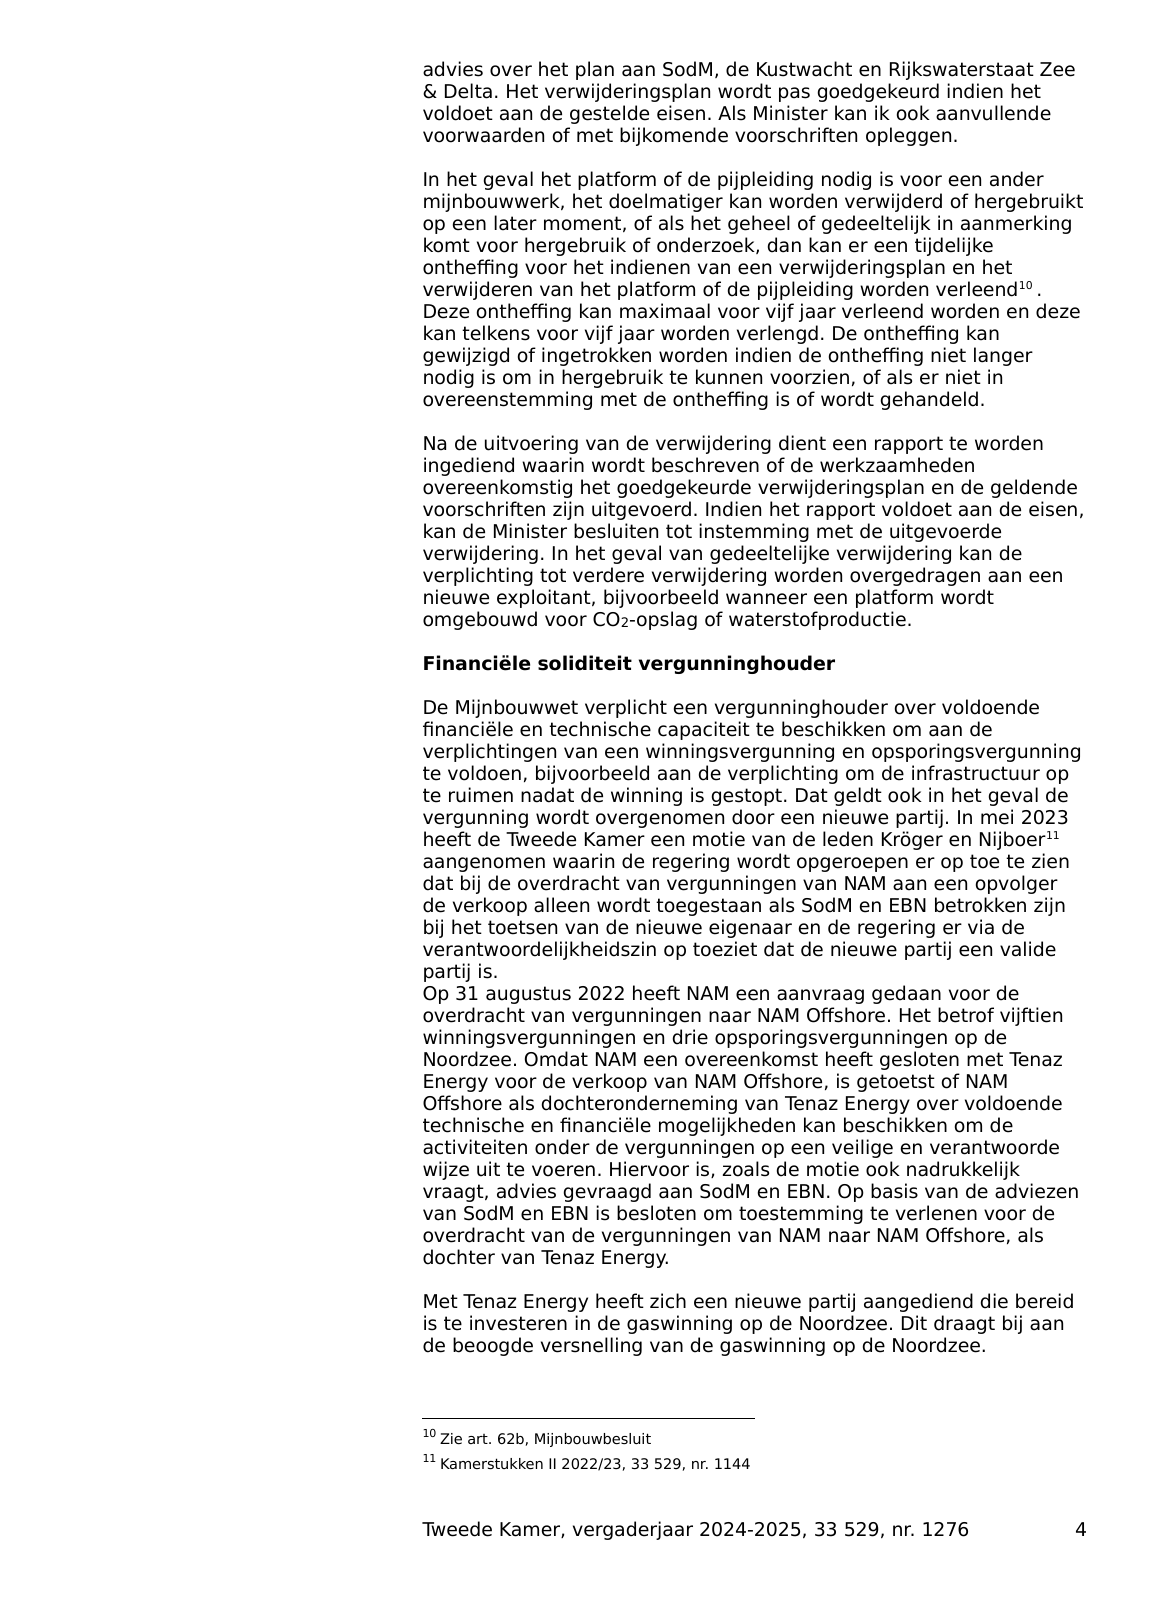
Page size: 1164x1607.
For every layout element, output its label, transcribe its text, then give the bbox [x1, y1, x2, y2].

text Op 31 augustus 2022 heeft NAM een aanvraag gedaan voor de overdracht van vergunningen naar NAM Offshore. Het betrof vijftien winningsvergunningen en drie opsporingsvergunningen op de Noordzee. Omdat NAM een overeenkomst heeft gesloten met Tenaz Energy voor de verkoop van NAM Offshore, is getoetst of NAM Offshore als dochteronderneming van Tenaz Energy over voldoende technische en financiële mogelijkheden kan beschikken om de activiteiten onder de vergunningen op een veilige en verantwoorde wijze uit te voeren. Hiervoor is, zoals de motie ook nadrukkelijk vraagt, advies gevraagd aan SodM en EBN. Op basis van de adviezen van SodM en EBN is besloten om toestemming te verlenen voor de overdracht van de vergunningen van NAM naar NAM Offshore, als dochter van Tenaz Energy. [422, 983, 1087, 1269]
text De Mijnbouwwet verplicht een vergunninghouder over voldoende financiële en technische capaciteit te beschikken om aan de verplichtingen van een winningsvergunning en opsporingsvergunning te voldoen, bijvoorbeeld aan de verplichting om de infrastructuur op te ruimen nadat de winning is gestopt. Dat geldt ook in het geval de vergunning wordt overgenomen door een nieuwe partij. In mei 2023 heeft de Tweede Kamer een motie van de leden Kröger en Nijboer aangenomen waarin de regering wordt opgeroepen er op toe te zien dat bij de overdracht van vergunningen van NAM aan een opvolger de verkoop alleen wordt toegestaan als SodM en EBN betrokken zijn bij het toetsen van de nieuwe eigenaar en de regering er via de verantwoordelijkheidszin op toeziet dat de nieuwe partij een valide partij is. [422, 697, 1087, 983]
text Na de uitvoering van de verwijdering dient een rapport te worden ingediend waarin wordt beschreven of de werkzaamheden overeenkomstig het goedgekeurde verwijderingsplan en de geldende voorschriften zijn uitgevoerd. Indien het rapport voldoet aan de eisen, kan de Minister besluiten tot instemming met de uitgevoerde verwijdering. In het geval van gedeeltelijke verwijdering kan de verplichting tot verdere verwijdering worden overgedragen aan een nieuwe exploitant, bijvoorbeeld wanneer een platform wordt omgebouwd voor CO2-opslag of waterstofproductie. [422, 433, 1087, 631]
text In het geval het platform of de pijpleiding nodig is voor een ander mijnbouwwerk, het doelmatiger kan worden verwijderd of hergebruikt op een later moment, of als het geheel of gedeeltelijk in aanmerking komt voor hergebruik of onderzoek, dan kan er een tijdelijke ontheffing voor het indienen van een verwijderingsplan en het verwijderen van het platform of de pijpleiding worden verleend. Deze ontheffing kan maximaal voor vijf jaar verleend worden en deze kan telkens voor vijf jaar worden verlengd. De ontheffing kan gewijzigd of ingetrokken worden indien de ontheffing niet langer nodig is om in hergebruik te kunnen voorzien, of als er niet in overeenstemming met de ontheffing is of wordt gehandeld. [422, 169, 1087, 411]
text Met Tenaz Energy heeft zich een nieuwe partij aangediend die bereid is te investeren in de gaswinning op de Noordzee. Dit draagt bij aan de beoogde versnelling van de gaswinning op de Noordzee. [422, 1291, 1087, 1357]
text Kamerstukken II 2022/23, 33 529, nr. 1144 [422, 1452, 1087, 1474]
text advies over het plan aan SodM, de Kustwacht en Rijkswaterstaat Zee & Delta. Het verwijderingsplan wordt pas goedgekeurd indien het voldoet aan de gestelde eisen. Als Minister kan ik ook aanvullende voorwaarden of met bijkomende voorschriften opleggen. [422, 59, 1087, 147]
text Zie art. 62b, Mijnbouwbesluit [422, 1427, 1087, 1449]
subtitle Financiële soliditeit vergunninghouder [422, 653, 1087, 675]
